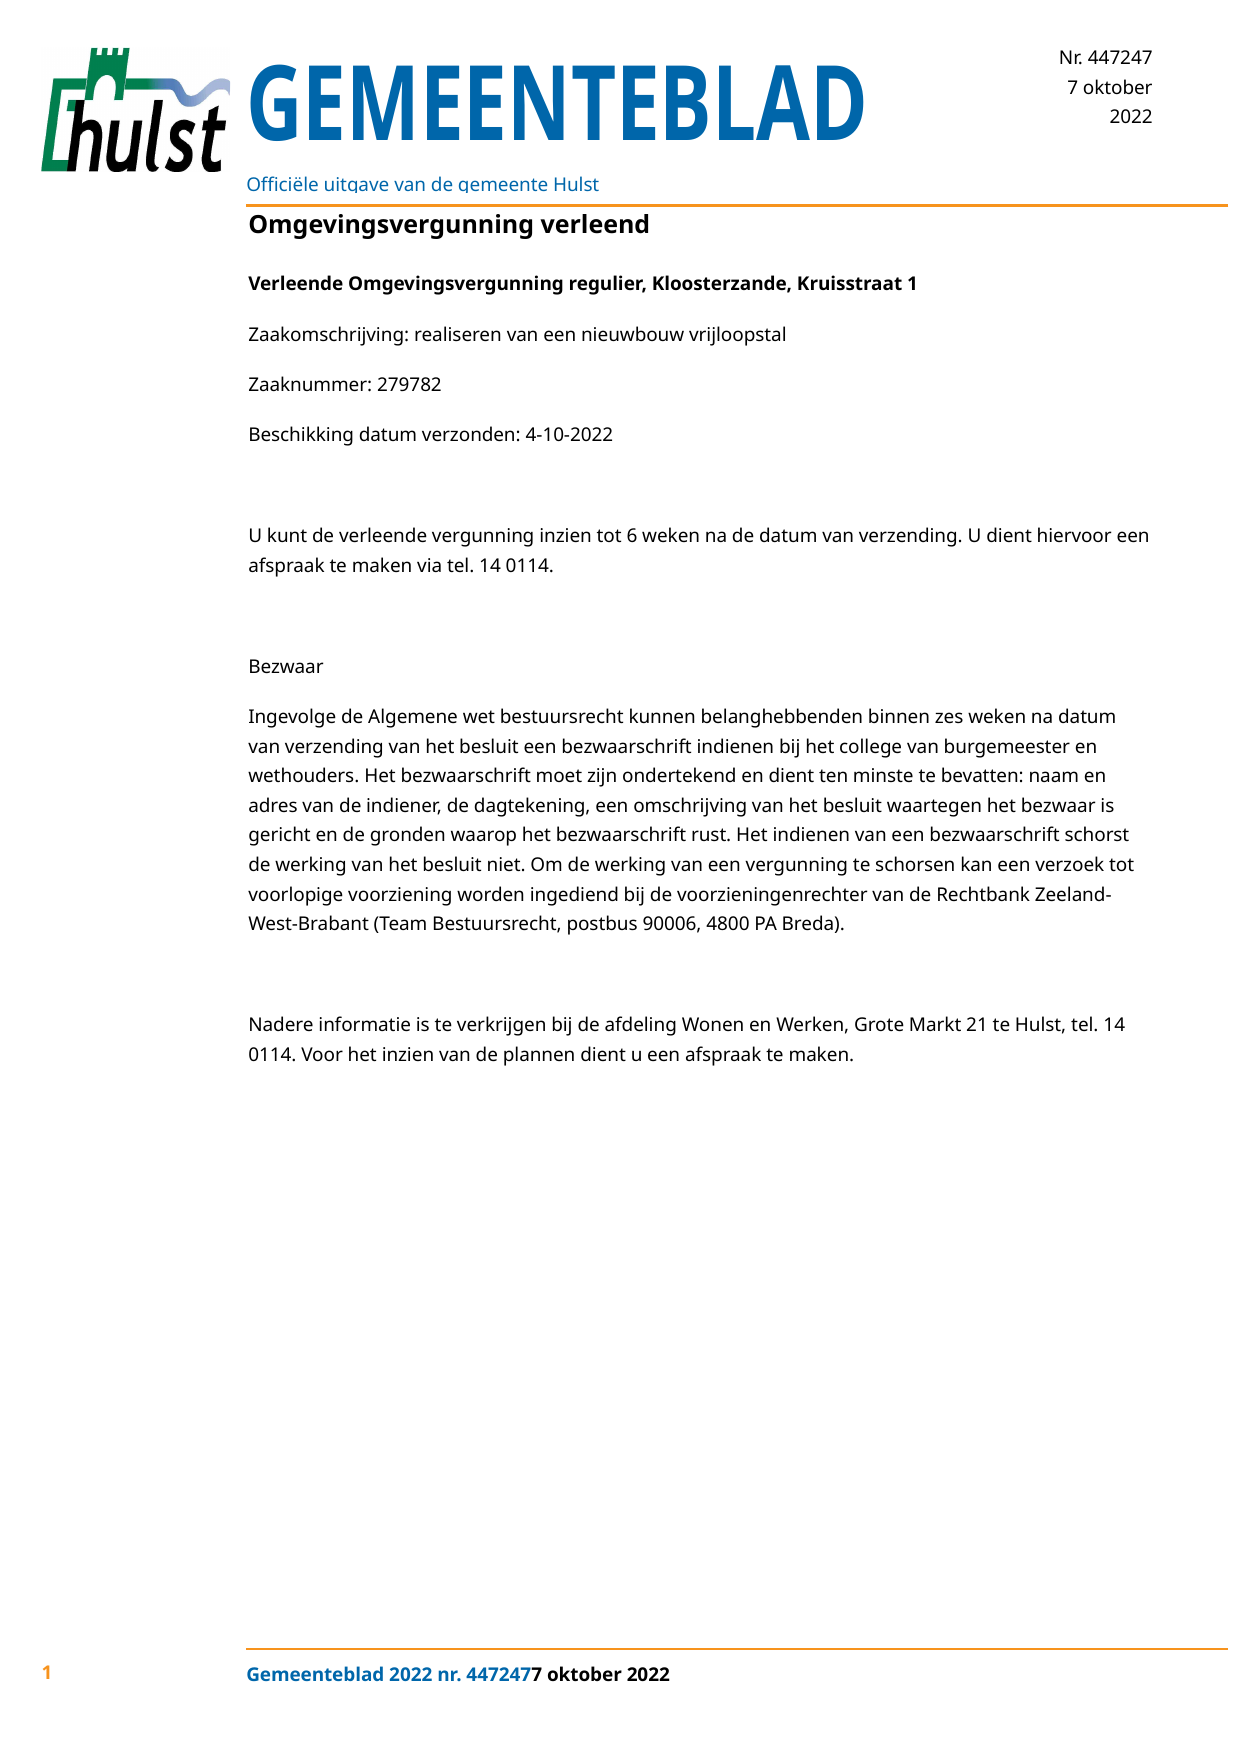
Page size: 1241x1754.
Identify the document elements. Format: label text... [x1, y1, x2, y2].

text Zaakomschrijving: realiseren van een nieuwbouw vrijloopstal [248, 321, 1152, 346]
text Zaaknummer: 279782 [248, 371, 1152, 397]
text Ingevolge de Algemene wet bestuursrecht kunnen belanghebbenden binnen zes weken na datum van verzending van het besluit een bezwaarschrift indienen bij het college van burgemeester en wethouders. Het bezwaarschrift moet zijn ondertekend en dient ten minste te bevatten: naam en adres van de indiener, de dagtekening, een omschrijving van het besluit waartegen het bezwaar is gericht en de gronden waarop het bezwaarschrift rust. Het indienen van een bezwaarschrift schorst de werking van het besluit niet. Om de werking van een vergunning te schorsen kan een verzoek tot voorlopige voorziening worden ingediend bij de voorzieningenrechter van de Rechtbank Zeeland-West-Brabant (Team Bestuursrecht, postbus 90006, 4800 PA Breda). [248, 703, 1152, 936]
text Nadere informatie is te verkrijgen bij de afdeling Wonen en Werken, Grote Markt 21 te Hulst, tel. 14 0114. Voor het inzien van de plannen dient u een afspraak te maken. [248, 1011, 1152, 1066]
text U kunt de verleende vergunning inzien tot 6 weken na de datum van verzending. U dient hiervoor een afspraak te maken via tel. 14 0114. [248, 522, 1152, 578]
text Beschikking datum verzonden: 4-10-2022 [248, 422, 1152, 447]
text Verleende Omgevingsvergunning regulier, Kloosterzande, Kruisstraat 1 [248, 270, 1152, 296]
picture [41, 47, 231, 172]
text Omgevingsvergunning verleend [248, 207, 1152, 241]
text Bezwaar [248, 653, 1152, 678]
